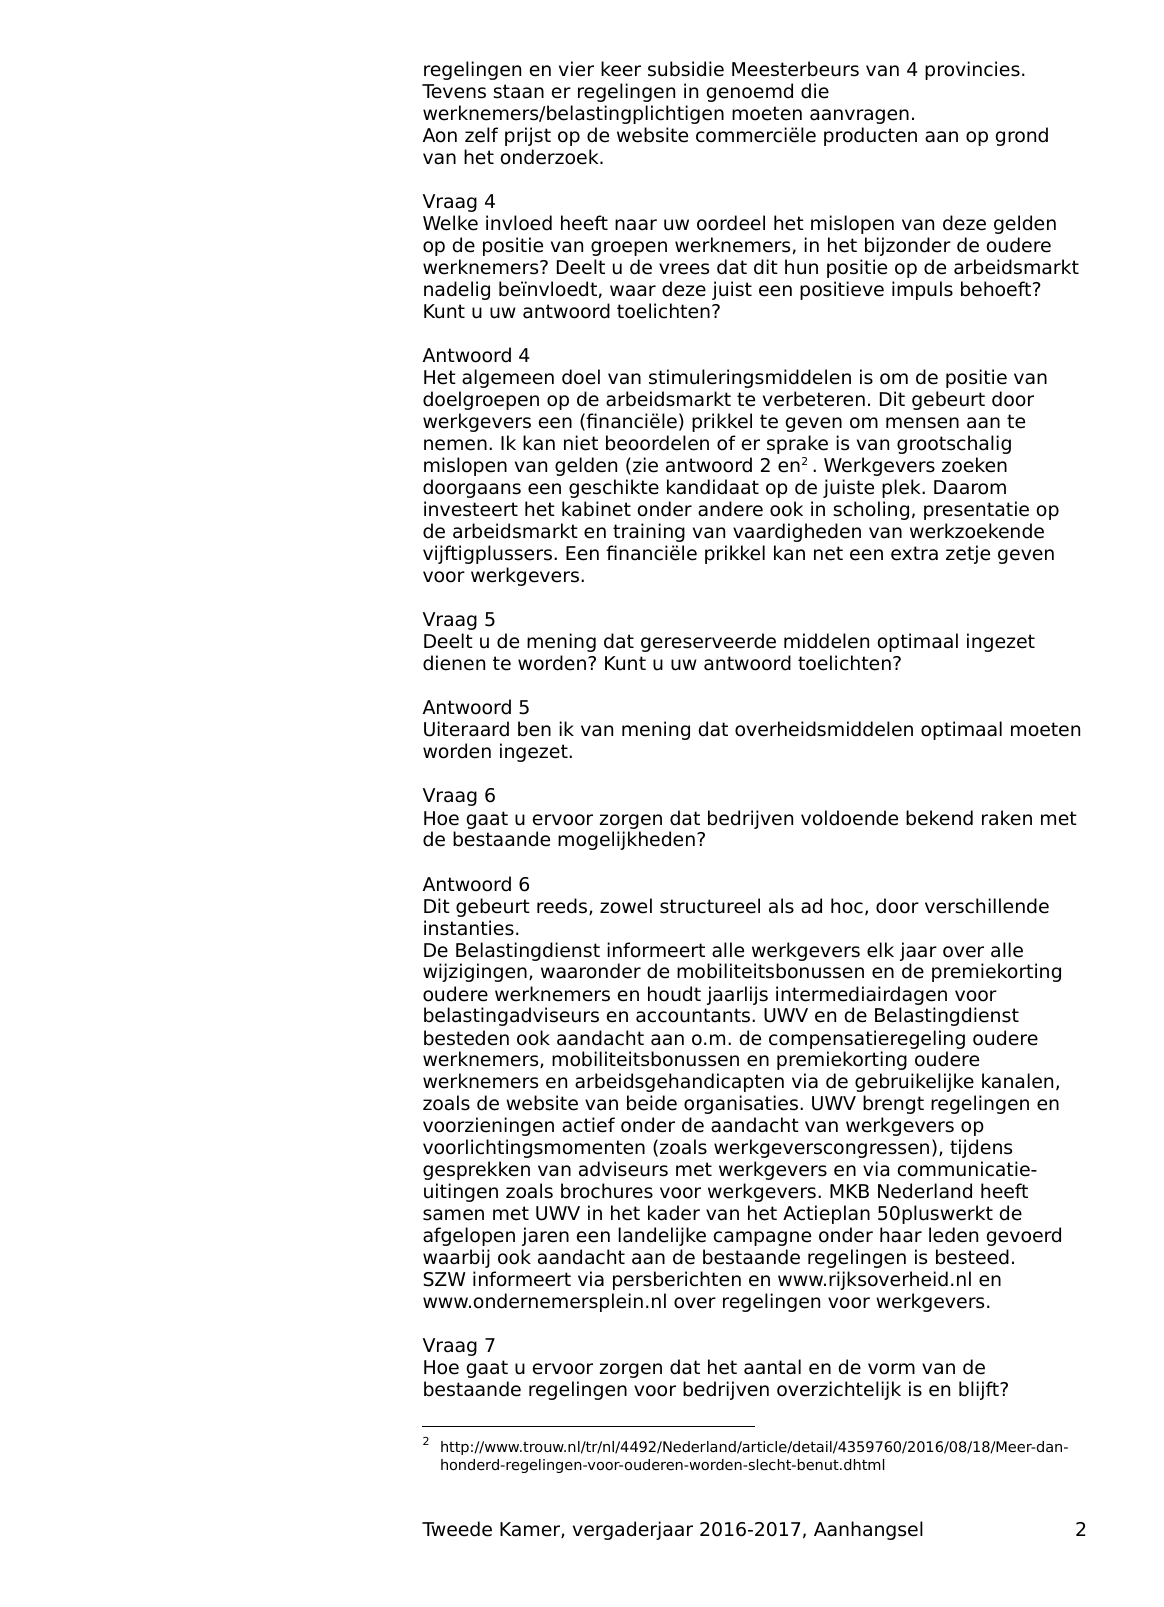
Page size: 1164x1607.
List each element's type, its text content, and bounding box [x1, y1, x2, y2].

text regelingen en vier keer subsidie Meesterbeurs van 4 provincies. Tevens staan er regelingen in genoemd die werknemers/belastingplichtigen moeten aanvragen. [422, 59, 1087, 125]
text Vraag 7 [422, 1335, 1087, 1357]
text Antwoord 6 [422, 873, 1087, 896]
text Uiteraard ben ik van mening dat overheidsmiddelen optimaal moeten worden ingezet. [422, 719, 1087, 763]
text De Belastingdienst informeert alle werkgevers elk jaar over alle wijzigingen, waaronder de mobiliteitsbonussen en de premiekorting oudere werknemers en houdt jaarlijs intermediairdagen voor belastingadviseurs en accountants. UWV en de Belastingdienst besteden ook aandacht aan o.m. de compensatieregeling oudere werknemers, mobiliteitsbonussen en premiekorting oudere werknemers en arbeidsgehandicapten via de gebruikelijke kanalen, zoals de website van beide organisaties. UWV brengt regelingen en voorzieningen actief onder de aandacht van werkgevers op voorlichtingsmomenten (zoals werkgeverscongressen), tijdens gesprekken van adviseurs met werkgevers en via communicatie-uitingen zoals brochures voor werkgevers. MKB Nederland heeft samen met UWV in het kader van het Actieplan 50pluswerkt de afgelopen jaren een landelijke campagne onder haar leden gevoerd waarbij ook aandacht aan de bestaande regelingen is besteed. [422, 939, 1087, 1269]
text Aon zelf prijst op de website commerciële producten aan op grond van het onderzoek. [422, 125, 1087, 169]
text Dit gebeurt reeds, zowel structureel als ad hoc, door verschillende instanties. [422, 896, 1087, 939]
text SZW informeert via persberichten en www.rijksoverheid.nl en www.ondernemersplein.nl over regelingen voor werkgevers. [422, 1269, 1087, 1313]
text Vraag 6 [422, 785, 1087, 807]
text http://www.trouw.nl/tr/nl/4492/Nederland/article/detail/4359760/2016/08/18/Meer-dan-honderd-regelingen-voor-ouderen-worden-slecht-benut.dhtml [422, 1435, 1087, 1474]
text Het algemeen doel van stimuleringsmiddelen is om de positie van doelgroepen op de arbeidsmarkt te verbeteren. Dit gebeurt door werkgevers een (financiële) prikkel te geven om mensen aan te nemen. Ik kan niet beoordelen of er sprake is van grootschalig mislopen van gelden (zie antwoord 2 en. Werkgevers zoeken doorgaans een geschikte kandidaat op de juiste plek. Daarom investeert het kabinet onder andere ook in scholing, presentatie op de arbeidsmarkt en training van vaardigheden van werkzoekende vijftigplussers. Een financiële prikkel kan net een extra zetje geven voor werkgevers. [422, 367, 1087, 587]
text Welke invloed heeft naar uw oordeel het mislopen van deze gelden op de positie van groepen werknemers, in het bijzonder de oudere werknemers? Deelt u de vrees dat dit hun positie op de arbeidsmarkt nadelig beïnvloedt, waar deze juist een positieve impuls behoeft? Kunt u uw antwoord toelichten? [422, 213, 1087, 323]
text Vraag 5 [422, 609, 1087, 631]
text Antwoord 5 [422, 697, 1087, 719]
text Antwoord 4 [422, 345, 1087, 367]
text Deelt u de mening dat gereserveerde middelen optimaal ingezet dienen te worden? Kunt u uw antwoord toelichten? [422, 631, 1087, 675]
text Hoe gaat u ervoor zorgen dat bedrijven voldoende bekend raken met de bestaande mogelijkheden? [422, 807, 1087, 851]
text Vraag 4 [422, 191, 1087, 213]
text Hoe gaat u ervoor zorgen dat het aantal en de vorm van de bestaande regelingen voor bedrijven overzichtelijk is en blijft? [422, 1357, 1087, 1401]
